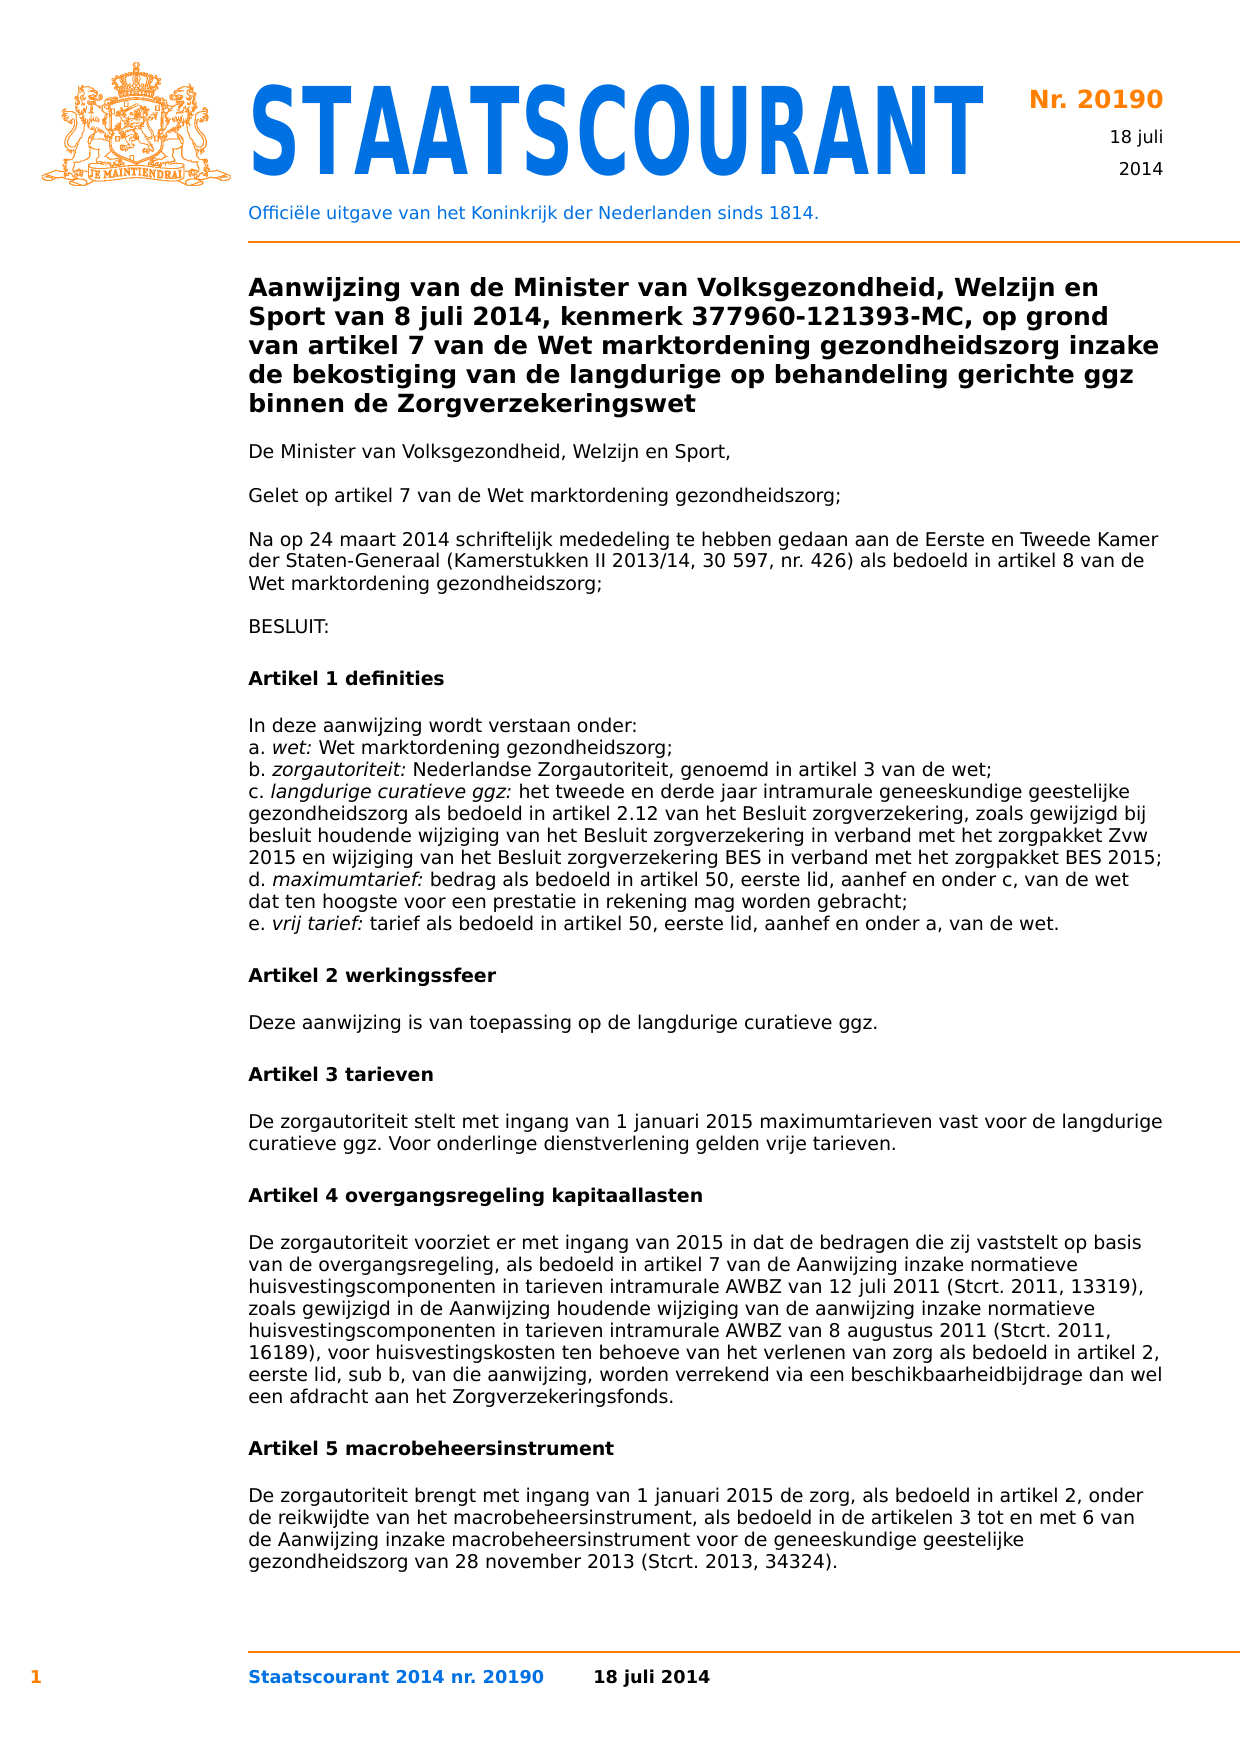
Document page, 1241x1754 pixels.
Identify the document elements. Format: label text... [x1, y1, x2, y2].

text De zorgautoriteit brengt met ingang van 1 januari 2015 de zorg, als bedoeld in artikel 2, onder de reikwijdte van het macrobeheersinstrument, als bedoeld in de artikelen 3 tot en met 6 van de Aanwijzing inzake macrobeheersinstrument voor de geneeskundige geestelijke gezondheidszorg van 28 november 2013 (Stcrt. 2013, 34324). [248, 1485, 1163, 1573]
text De zorgautoriteit voorziet er met ingang van 2015 in dat de bedragen die zij vaststelt op basis van de overgangsregeling, als bedoeld in artikel 7 van de Aanwijzing inzake normatieve huisvestingscomponenten in tarieven intramurale AWBZ van 12 juli 2011 (Stcrt. 2011, 13319), zoals gewijzigd in de Aanwijzing houdende wijziging van de aanwijzing inzake normatieve huisvestingscomponenten in tarieven intramurale AWBZ van 8 augustus 2011 (Stcrt. 2011, 16189), voor huisvestingskosten ten behoeve van het verlenen van zorg als bedoeld in artikel 2, eerste lid, sub b, van die aanwijzing, worden verrekend via een beschikbaarheidbijdrage dan wel een afdracht aan het Zorgverzekeringsfonds. [248, 1232, 1163, 1408]
text b. zorgautoriteit: Nederlandse Zorgautoriteit, genoemd in artikel 3 van de wet; [248, 759, 1163, 781]
text d. maximumtarief: bedrag als bedoeld in artikel 50, eerste lid, aanhef en onder c, van de wet dat ten hoogste voor een prestatie in rekening mag worden gebracht; [248, 869, 1163, 913]
picture [41, 62, 231, 186]
subtitle Artikel 5 macrobeheersinstrument [248, 1438, 1163, 1460]
text De zorgautoriteit stelt met ingang van 1 januari 2015 maximumtarieven vast voor de langdurige curatieve ggz. Voor onderlinge dienstverlening gelden vrije tarieven. [248, 1111, 1163, 1155]
text e. vrij tarief: tarief als bedoeld in artikel 50, eerste lid, aanhef en onder a, van de wet. [248, 913, 1163, 935]
text In deze aanwijzing wordt verstaan onder: [248, 715, 1163, 737]
subtitle Artikel 3 tarieven [248, 1064, 1163, 1086]
text BESLUIT: [248, 616, 1163, 638]
text a. wet: Wet marktordening gezondheidszorg; [248, 737, 1163, 759]
subtitle Artikel 2 werkingssfeer [248, 965, 1163, 987]
table_cell 2014 [998, 153, 1240, 203]
table_cell 18 juli [998, 121, 1240, 153]
text Na op 24 maart 2014 schriftelijk mededeling te hebben gedaan aan de Eerste en Tweede Kamer der Staten-Generaal (Kamerstukken II 2013/14, 30 597, nr. 426) als bedoeld in artikel 8 van de Wet marktordening gezondheidszorg; [248, 528, 1163, 594]
table_header STAATSCOURANT [248, 62, 998, 203]
text Deze aanwijzing is van toepassing op de langdurige curatieve ggz. [248, 1012, 1163, 1034]
subtitle Aanwijzing van de Minister van Volksgezondheid, Welzijn en Sport van 8 juli 2014, kenmerk 377960-121393-MC, op grond van artikel 7 van de Wet marktordening gezondheidszorg inzake de bekostiging van de langdurige op behandeling gerichte ggz binnen de Zorgverzekeringswet [248, 273, 1163, 419]
table_header [25, 62, 248, 241]
subtitle Artikel 1 definities [248, 668, 1163, 690]
table_cell Officiële uitgave van het Koninkrijk der Nederlanden sinds 1814. [248, 203, 1240, 241]
text Gelet op artikel 7 van de Wet marktordening gezondheidszorg; [248, 484, 1163, 507]
text De Minister van Volksgezondheid, Welzijn en Sport, [248, 441, 1163, 463]
text c. langdurige curatieve ggz: het tweede en derde jaar intramurale geneeskundige geestelijke gezondheidszorg als bedoeld in artikel 2.12 van het Besluit zorgverzekering, zoals gewijzigd bij besluit houdende wijziging van het Besluit zorgverzekering in verband met het zorgpakket Zvw 2015 en wijziging van het Besluit zorgverzekering BES in verband met het zorgpakket BES 2015; [248, 781, 1163, 869]
subtitle Artikel 4 overgangsregeling kapitaallasten [248, 1185, 1163, 1207]
table_header Nr. 20190 [998, 62, 1240, 121]
